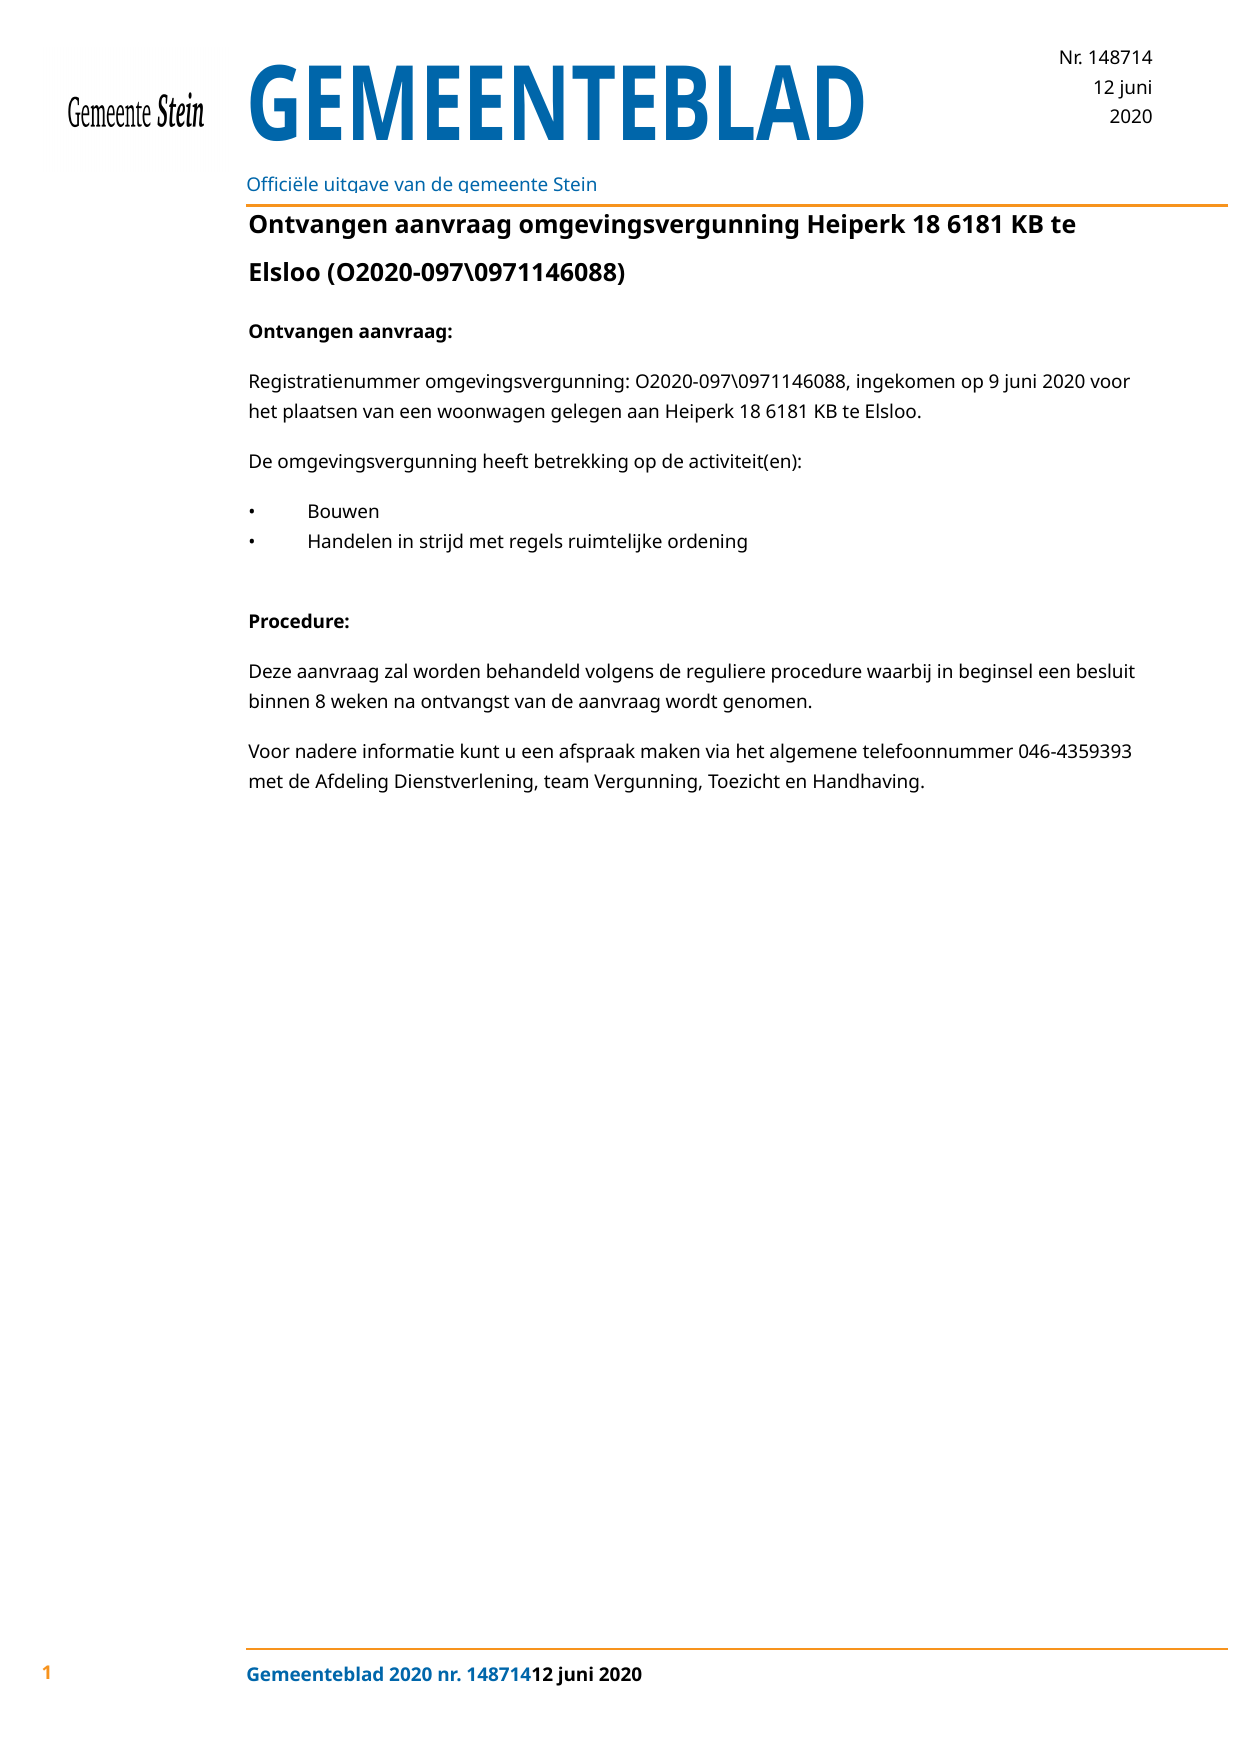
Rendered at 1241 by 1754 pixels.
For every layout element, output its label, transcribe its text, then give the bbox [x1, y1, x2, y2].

list Bouwen [248, 499, 1152, 524]
text Ontvangen aanvraag: [248, 318, 1152, 344]
list Handelen in strijd met regels ruimtelijke ordening [248, 528, 1152, 554]
text Deze aanvraag zal worden behandeld volgens de reguliere procedure waarbij in beginsel een besluit binnen 8 weken na ontvangst van de aanvraag wordt genomen. [248, 659, 1152, 714]
text Registratienummer omgevingsvergunning: O2020-097\0971146088, ingekomen op 9 juni 2020 voor het plaatsen van een woonwagen gelegen aan Heiperk 18 6181 KB te Elsloo. [248, 368, 1152, 424]
text Ontvangen aanvraag omgevingsvergunning Heiperk 18 6181 KB te Elsloo (O2020-097\0971146088) [248, 207, 1152, 288]
text Procedure: [248, 608, 1152, 634]
text De omgevingsvergunning heeft betrekking op de activiteit(en): [248, 448, 1152, 474]
text Voor nadere informatie kunt u een afspraak maken via het algemene telefoonnummer 046-4359393 met de Afdeling Dienstverlening, team Vergunning, Toezicht en Handhaving. [248, 739, 1152, 794]
picture [41, 47, 231, 172]
